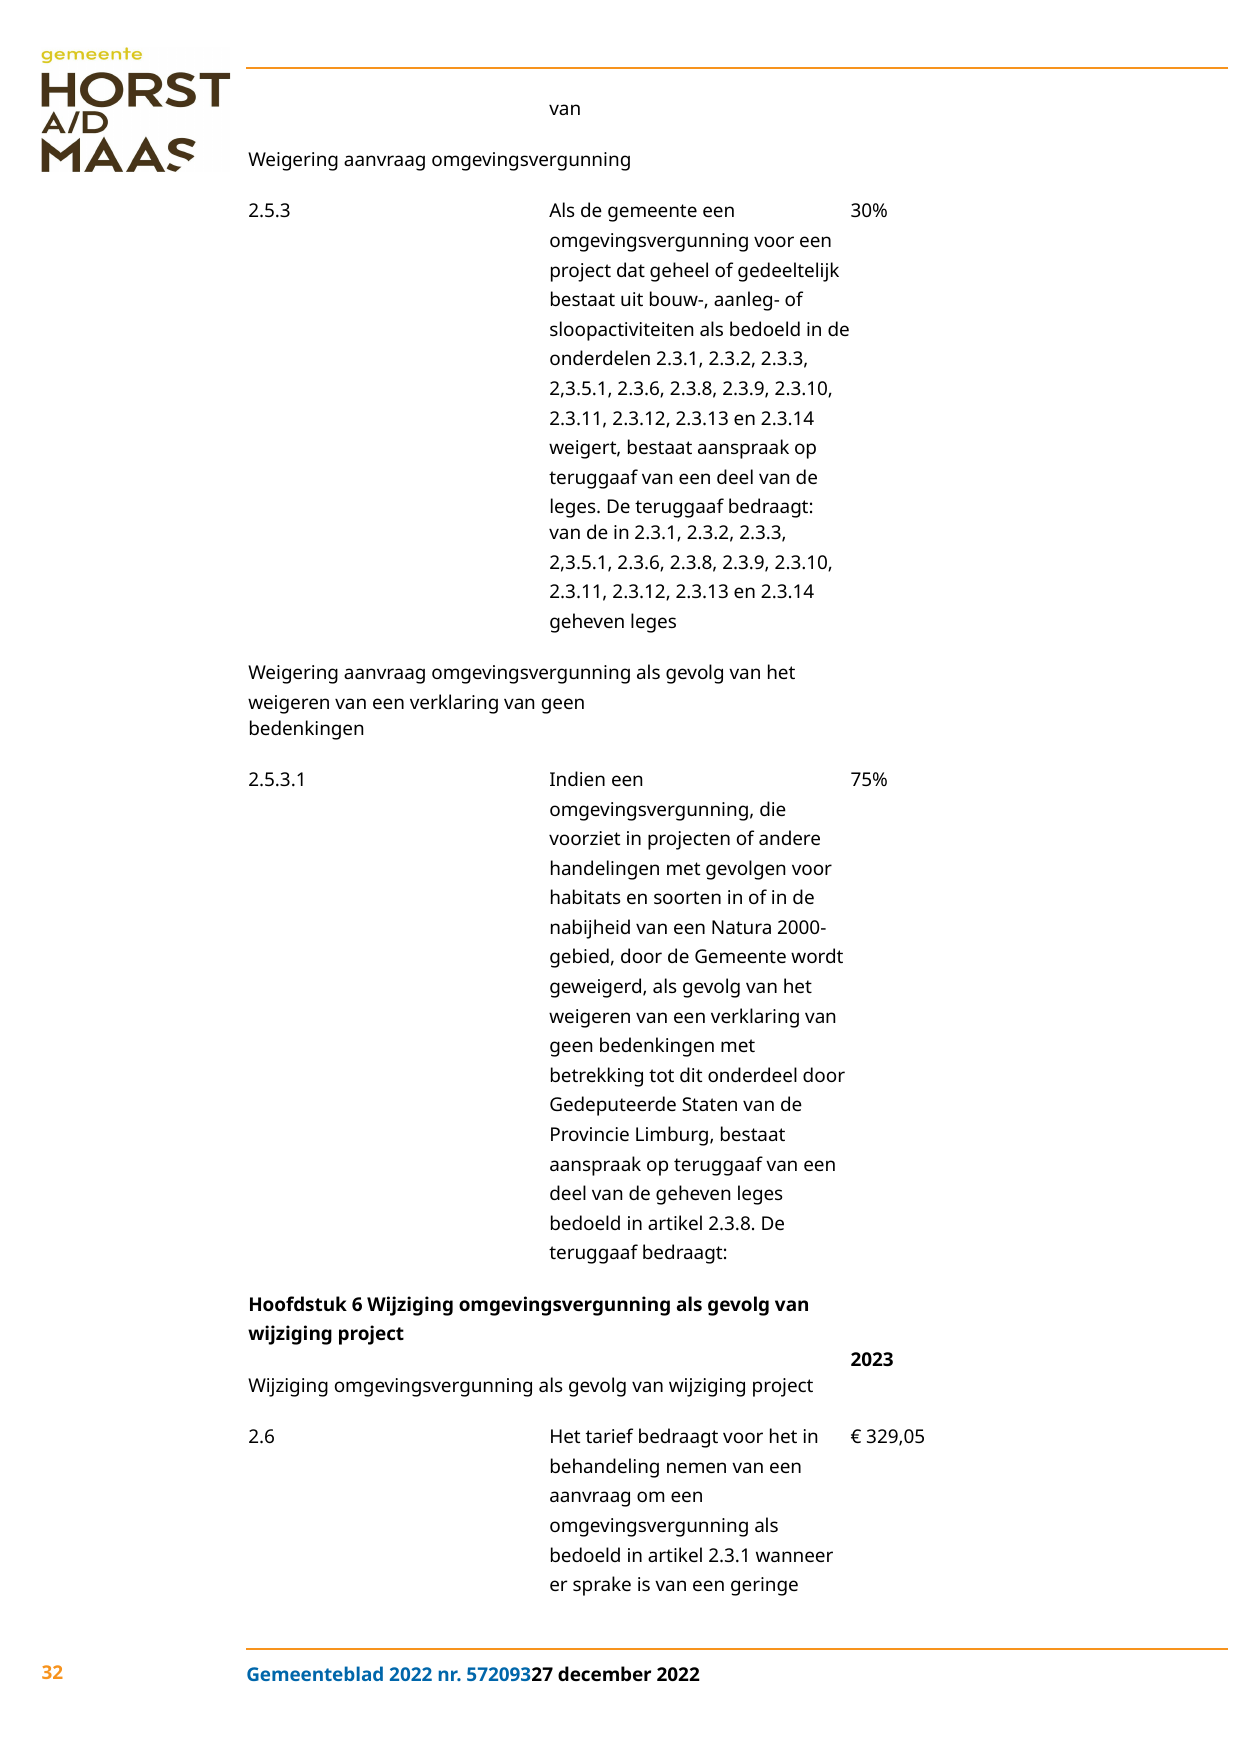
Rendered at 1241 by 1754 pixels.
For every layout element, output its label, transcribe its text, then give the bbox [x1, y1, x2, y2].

table_cell [850, 1372, 1152, 1398]
table_cell [850, 660, 1152, 715]
table_cell Als de gemeente een omgevingsvergunning voor een project dat geheel of gedeeltelijk bestaat uit bouw-, aanleg- of sloopactiviteiten als bedoeld in de onderdelen 2.3.1, 2.3.2, 2.3.3, 2,3.5.1, 2.3.6, 2.3.8, 2.3.9, 2.3.10, 2.3.11, 2.3.12, 2.3.13 en 2.3.14 weigert, bestaat aanspraak op teruggaaf van een deel van de leges. De teruggaaf bedraagt: [549, 198, 850, 519]
table_cell 2.6 [248, 1424, 549, 1597]
picture [41, 47, 231, 172]
table_cell [549, 634, 850, 659]
table_cell Indien een omgevingsvergunning, die voorziet in projecten of andere handelingen met gevolgen voor habitats en soorten in of in de nabijheid van een Natura 2000-gebied, door de Gemeente wordt geweigerd, als gevolg van het weigeren van een verklaring van geen bedenkingen met betrekking tot dit onderdeel door Gedeputeerde Staten van de Provincie Limburg, bestaat aanspraak op teruggaaf van een deel van de geheven leges bedoeld in artikel 2.3.8. De teruggaaf bedraagt: [549, 766, 850, 1265]
table_cell [248, 172, 549, 198]
table_cell [850, 146, 1152, 172]
table_cell van [549, 95, 850, 121]
table_cell [850, 121, 1152, 146]
table_cell [248, 519, 549, 634]
table_cell 30% [850, 198, 1152, 519]
table_cell [850, 172, 1152, 198]
table_cell [850, 741, 1152, 766]
table_cell bedenkingen [248, 715, 850, 741]
table_cell Weigering aanvraag omgevingsvergunning [248, 146, 850, 172]
table_cell [549, 1398, 850, 1423]
table_cell [248, 741, 549, 766]
table_cell [850, 519, 1152, 634]
table_cell van de in 2.3.1, 2.3.2, 2.3.3, 2,3.5.1, 2.3.6, 2.3.8, 2.3.9, 2.3.10, 2.3.11, 2.3.12, 2.3.13 en 2.3.14 geheven leges [549, 519, 850, 634]
table_cell [850, 1291, 1152, 1346]
table_cell [248, 1398, 549, 1423]
table_cell 75% [850, 766, 1152, 1265]
table_cell [248, 95, 549, 121]
table_cell [850, 1398, 1152, 1423]
table_cell [549, 172, 850, 198]
table_cell € 329,05 [850, 1424, 1152, 1597]
table_cell [549, 121, 850, 146]
table_cell 2.5.3 [248, 198, 549, 519]
table_cell [549, 1265, 850, 1291]
table_cell Wijziging omgevingsvergunning als gevolg van wijziging project [248, 1372, 850, 1398]
table_cell 2023 [850, 1346, 1152, 1372]
table_cell [248, 1265, 549, 1291]
table_cell [549, 1346, 850, 1372]
table_cell 2.5.3.1 [248, 766, 549, 1265]
table_cell [248, 1346, 549, 1372]
table_cell [248, 121, 549, 146]
table_cell Het tarief bedraagt voor het in behandeling nemen van een aanvraag om een omgevingsvergunning als bedoeld in artikel 2.3.1 wanneer er sprake is van een geringe [549, 1424, 850, 1597]
table_cell Weigering aanvraag omgevingsvergunning als gevolg van het weigeren van een verklaring van geen [248, 660, 850, 715]
table_cell [549, 741, 850, 766]
table_cell [850, 715, 1152, 741]
table_cell [850, 1265, 1152, 1291]
table_cell [850, 634, 1152, 659]
table_cell [248, 634, 549, 659]
table_cell [850, 95, 1152, 121]
table_cell Hoofdstuk 6 Wijziging omgevingsvergunning als gevolg van wijziging project [248, 1291, 850, 1346]
